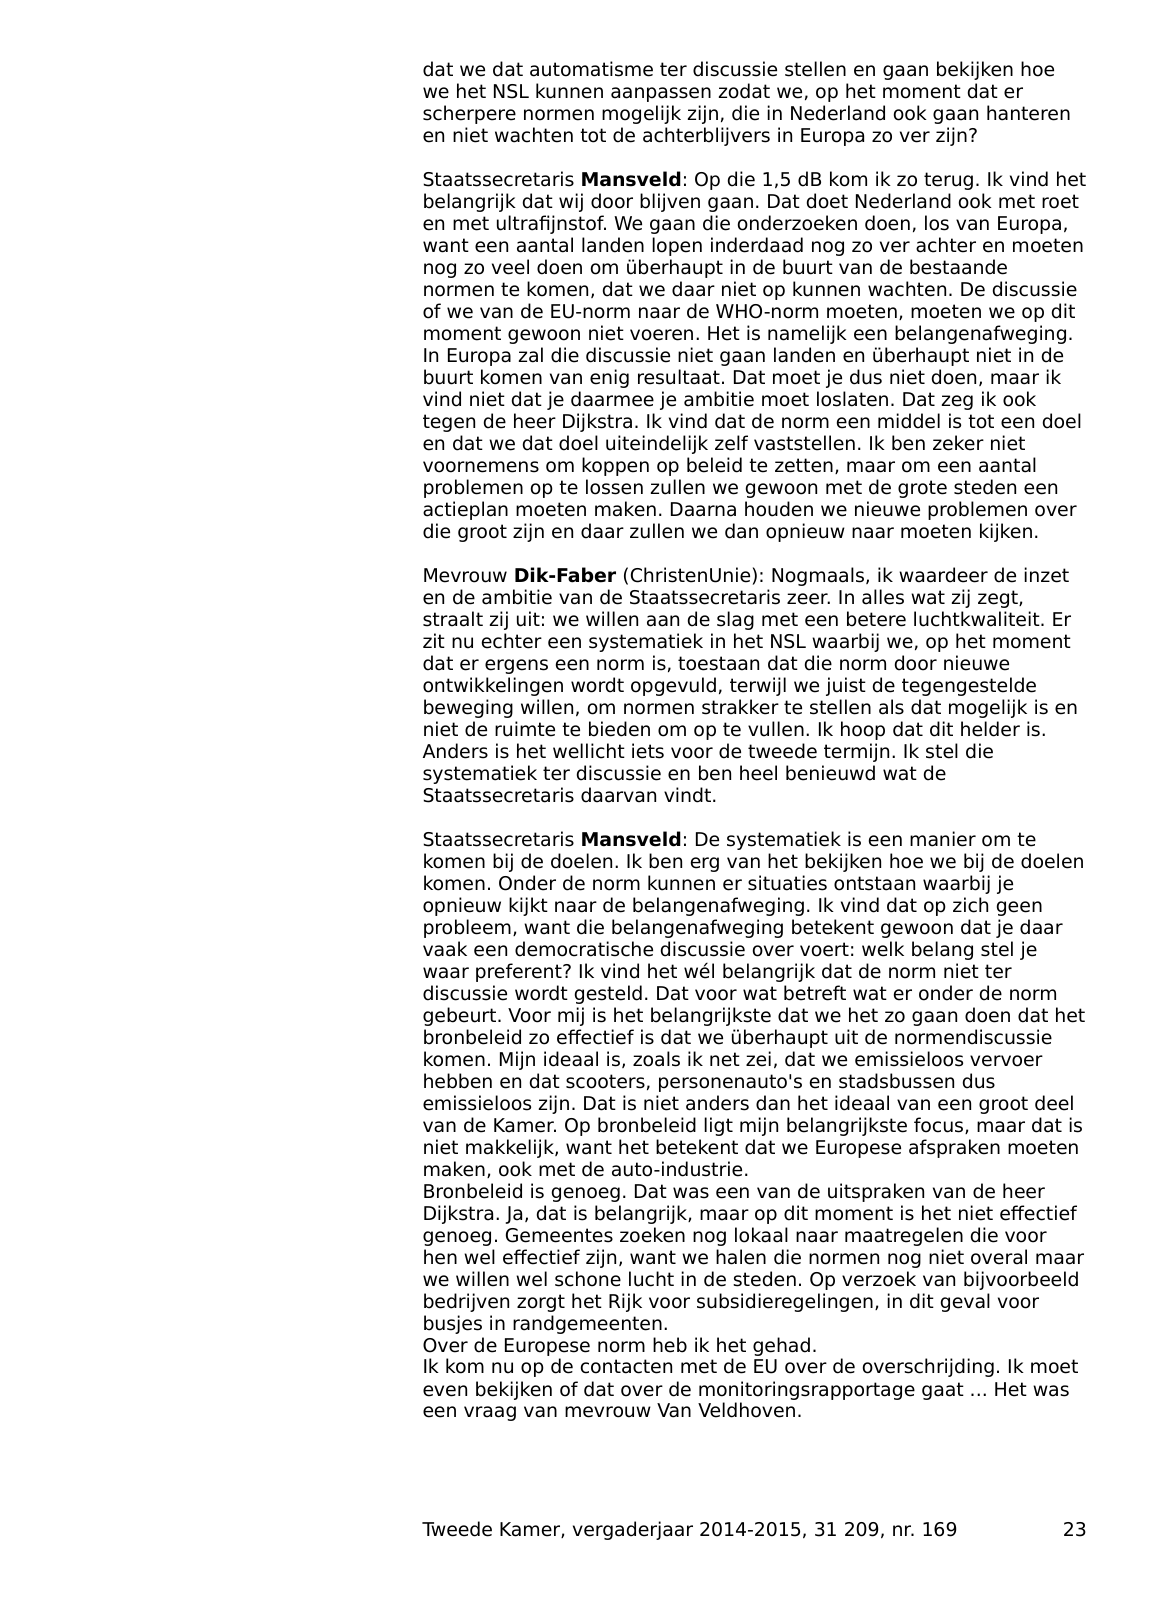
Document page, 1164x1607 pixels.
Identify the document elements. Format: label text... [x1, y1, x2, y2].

text Mevrouw Dik-Faber (ChristenUnie): Nogmaals, ik waardeer de inzet en de ambitie van de Staatssecretaris zeer. In alles wat zij zegt, straalt zij uit: we willen aan de slag met een betere luchtkwaliteit. Er zit nu echter een systematiek in het NSL waarbij we, op het moment dat er ergens een norm is, toestaan dat die norm door nieuwe ontwikkelingen wordt opgevuld, terwijl we juist de tegengestelde beweging willen, om normen strakker te stellen als dat mogelijk is en niet de ruimte te bieden om op te vullen. Ik hoop dat dit helder is. Anders is het wellicht iets voor de tweede termijn. Ik stel die systematiek ter discussie en ben heel benieuwd wat de Staatssecretaris daarvan vindt. [422, 565, 1087, 807]
text Ik kom nu op de contacten met de EU over de overschrijding. Ik moet even bekijken of dat over de monitoringsrapportage gaat ... Het was een vraag van mevrouw Van Veldhoven. [422, 1356, 1087, 1422]
text Over de Europese norm heb ik het gehad. [422, 1334, 1087, 1356]
text Staatssecretaris Mansveld: De systematiek is een manier om te komen bij de doelen. Ik ben erg van het bekijken hoe we bij de doelen komen. Onder de norm kunnen er situaties ontstaan waarbij je opnieuw kijkt naar de belangenafweging. Ik vind dat op zich geen probleem, want die belangenafweging betekent gewoon dat je daar vaak een democratische discussie over voert: welk belang stel je waar preferent? Ik vind het wél belangrijk dat de norm niet ter discussie wordt gesteld. Dat voor wat betreft wat er onder de norm gebeurt. Voor mij is het belangrijkste dat we het zo gaan doen dat het bronbeleid zo effectief is dat we überhaupt uit de normendiscussie komen. Mijn ideaal is, zoals ik net zei, dat we emissieloos vervoer hebben en dat scooters, personenauto's en stadsbussen dus emissieloos zijn. Dat is niet anders dan het ideaal van een groot deel van de Kamer. Op bronbeleid ligt mijn belangrijkste focus, maar dat is niet makkelijk, want het betekent dat we Europese afspraken moeten maken, ook met de auto-industrie. [422, 829, 1087, 1181]
text Staatssecretaris Mansveld: Op die 1,5 dB kom ik zo terug. Ik vind het belangrijk dat wij door blijven gaan. Dat doet Nederland ook met roet en met ultrafijnstof. We gaan die onderzoeken doen, los van Europa, want een aantal landen lopen inderdaad nog zo ver achter en moeten nog zo veel doen om überhaupt in de buurt van de bestaande normen te komen, dat we daar niet op kunnen wachten. De discussie of we van de EU-norm naar de WHO-norm moeten, moeten we op dit moment gewoon niet voeren. Het is namelijk een belangenafweging. In Europa zal die discussie niet gaan landen en überhaupt niet in de buurt komen van enig resultaat. Dat moet je dus niet doen, maar ik vind niet dat je daarmee je ambitie moet loslaten. Dat zeg ik ook tegen de heer Dijkstra. Ik vind dat de norm een middel is tot een doel en dat we dat doel uiteindelijk zelf vaststellen. Ik ben zeker niet voornemens om koppen op beleid te zetten, maar om een aantal problemen op te lossen zullen we gewoon met de grote steden een actieplan moeten maken. Daarna houden we nieuwe problemen over die groot zijn en daar zullen we dan opnieuw naar moeten kijken. [422, 169, 1087, 543]
text dat we dat automatisme ter discussie stellen en gaan bekijken hoe we het NSL kunnen aanpassen zodat we, op het moment dat er scherpere normen mogelijk zijn, die in Nederland ook gaan hanteren en niet wachten tot de achterblijvers in Europa zo ver zijn? [422, 59, 1087, 147]
text Bronbeleid is genoeg. Dat was een van de uitspraken van de heer Dijkstra. Ja, dat is belangrijk, maar op dit moment is het niet effectief genoeg. Gemeentes zoeken nog lokaal naar maatregelen die voor hen wel effectief zijn, want we halen die normen nog niet overal maar we willen wel schone lucht in de steden. Op verzoek van bijvoorbeeld bedrijven zorgt het Rijk voor subsidieregelingen, in dit geval voor busjes in randgemeenten. [422, 1181, 1087, 1334]
